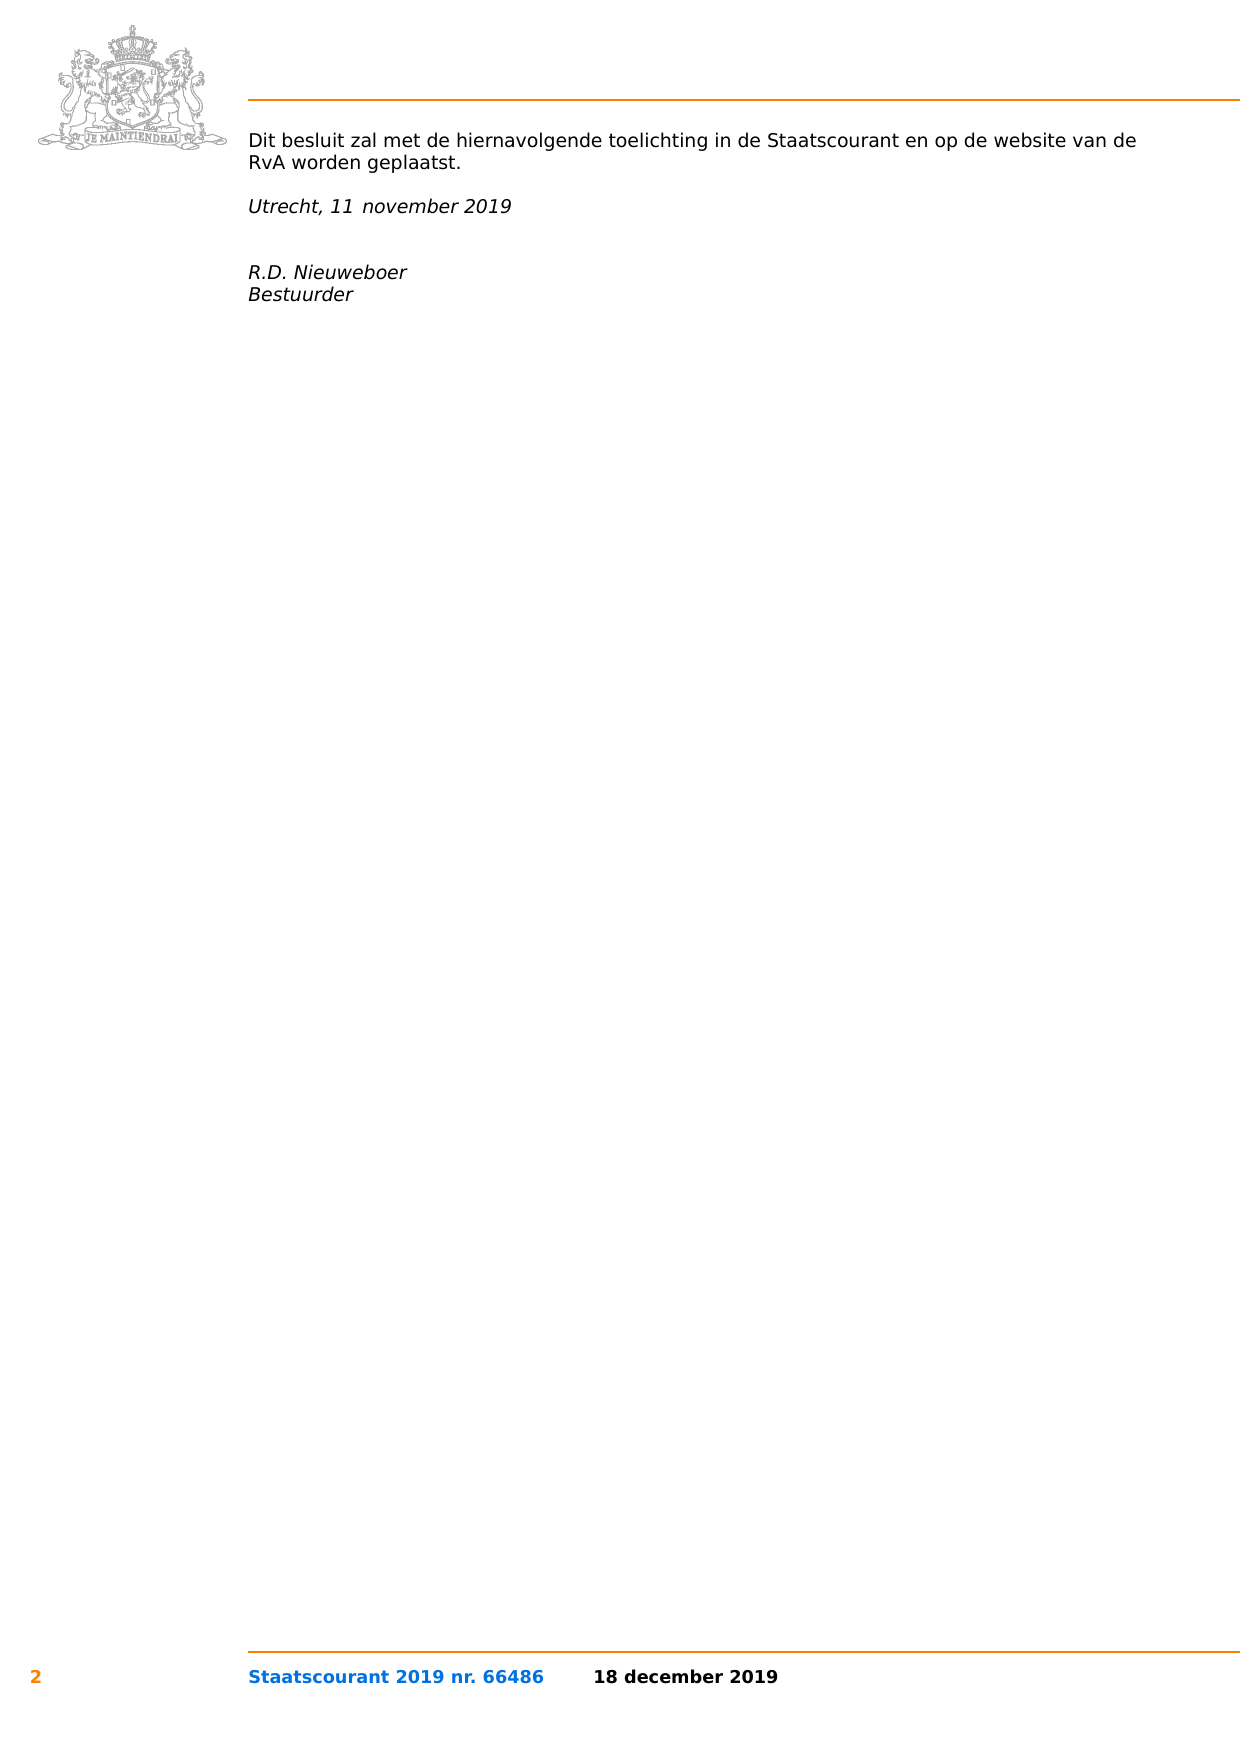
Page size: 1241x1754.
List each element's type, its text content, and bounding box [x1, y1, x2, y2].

text Dit besluit zal met de hiernavolgende toelichting in de Staatscourant en op de website van de RvA worden geplaatst. [248, 130, 1163, 174]
text Utrecht, 11 november 2019 [248, 196, 1163, 218]
picture [38, 25, 227, 150]
text R.D. Nieuweboer Bestuurder [248, 239, 1163, 306]
